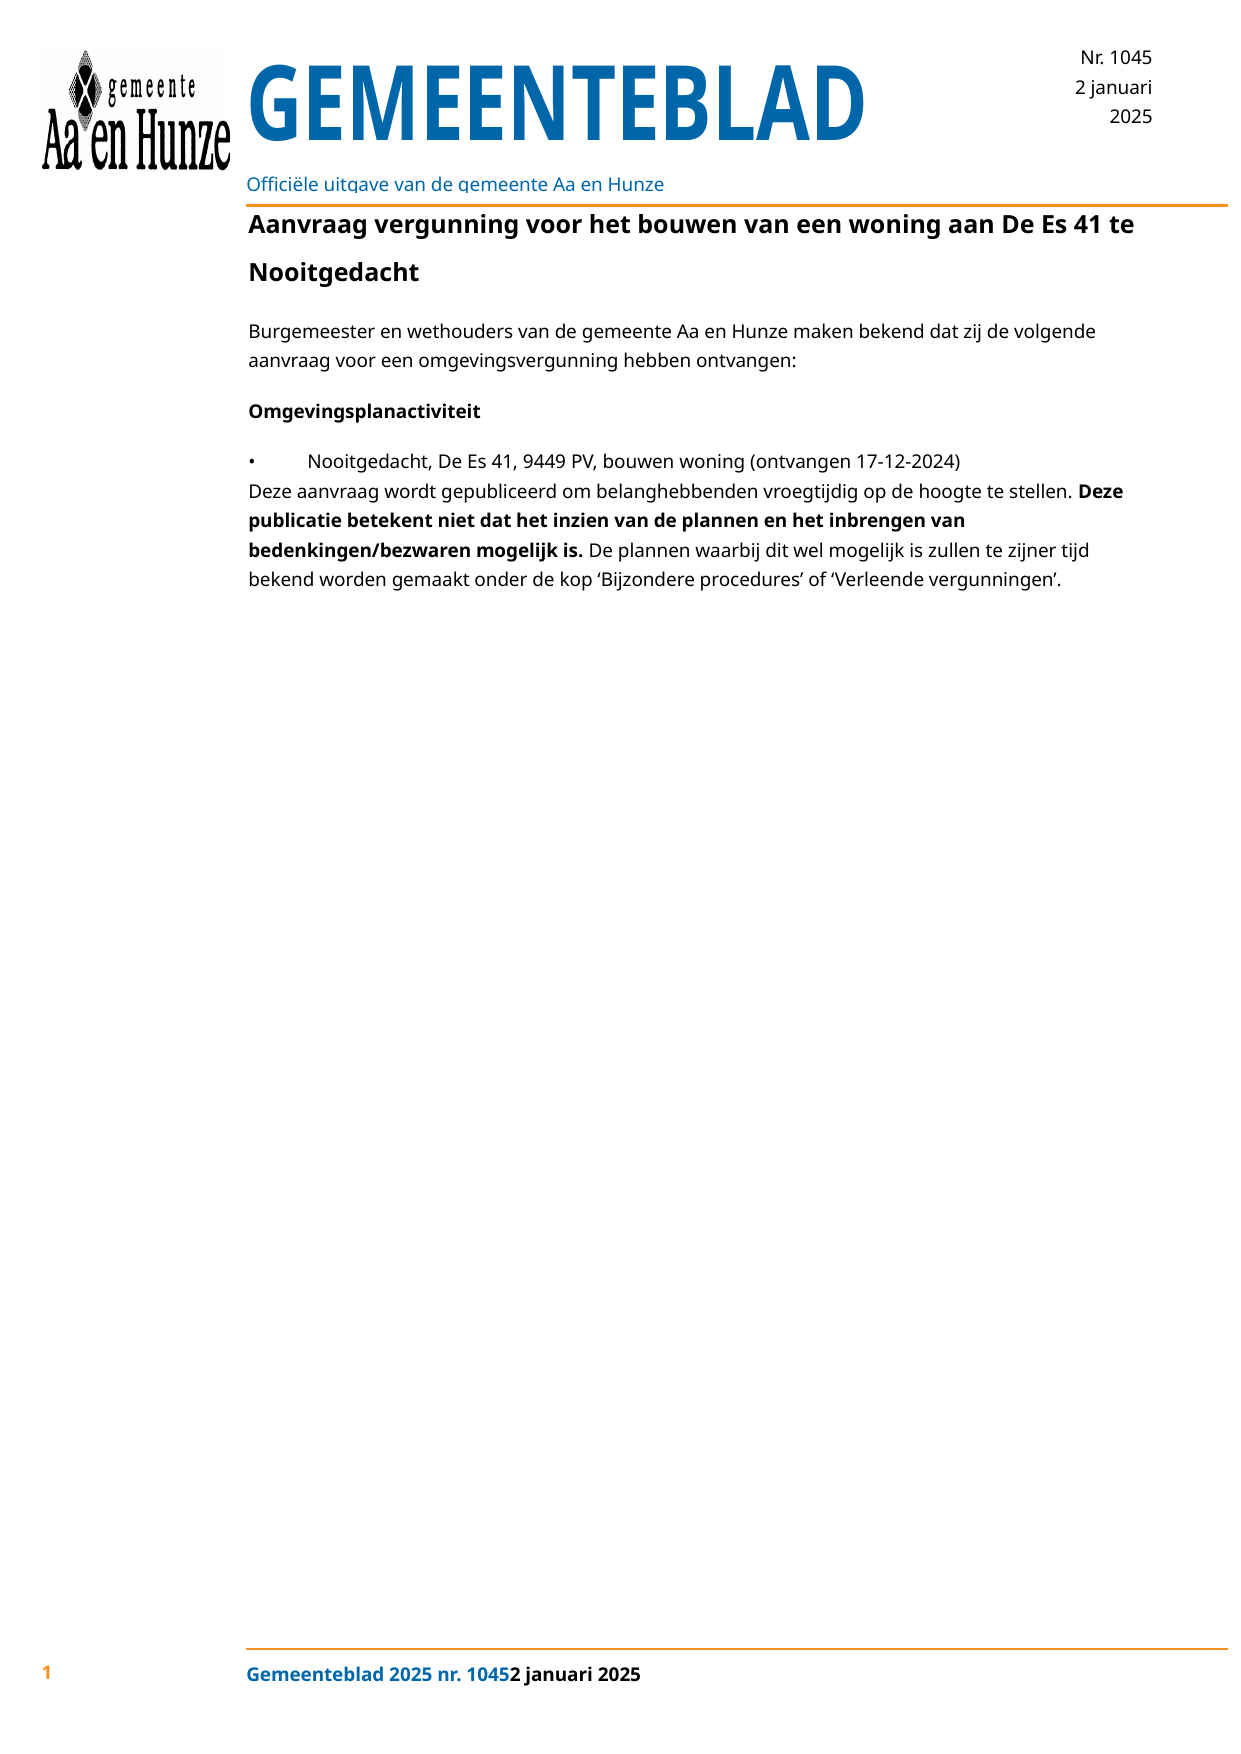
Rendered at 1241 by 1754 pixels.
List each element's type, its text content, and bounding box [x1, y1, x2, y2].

text Omgevingsplanactiviteit [248, 398, 1152, 424]
text Burgemeester en wethouders van de gemeente Aa en Hunze maken bekend dat zij de volgende aanvraag voor een omgevingsvergunning hebben ontvangen: [248, 318, 1152, 373]
text Deze aanvraag wordt gepubliceerd om belanghebbenden vroegtijdig op de hoogte te stellen. Deze publicatie betekent niet dat het inzien van de plannen en het inbrengen van bedenkingen/bezwaren mogelijk is. De plannen waarbij dit wel mogelijk is zullen te zijner tijd bekend worden gemaakt onder de kop ‘Bijzondere procedures’ of ‘Verleende vergunningen’. [248, 478, 1152, 592]
list Nooitgedacht, De Es 41, 9449 PV, bouwen woning (ontvangen 17-12-2024) [248, 448, 1152, 474]
text Aanvraag vergunning voor het bouwen van een woning aan De Es 41 te Nooitgedacht [248, 207, 1152, 288]
picture [41, 47, 231, 172]
